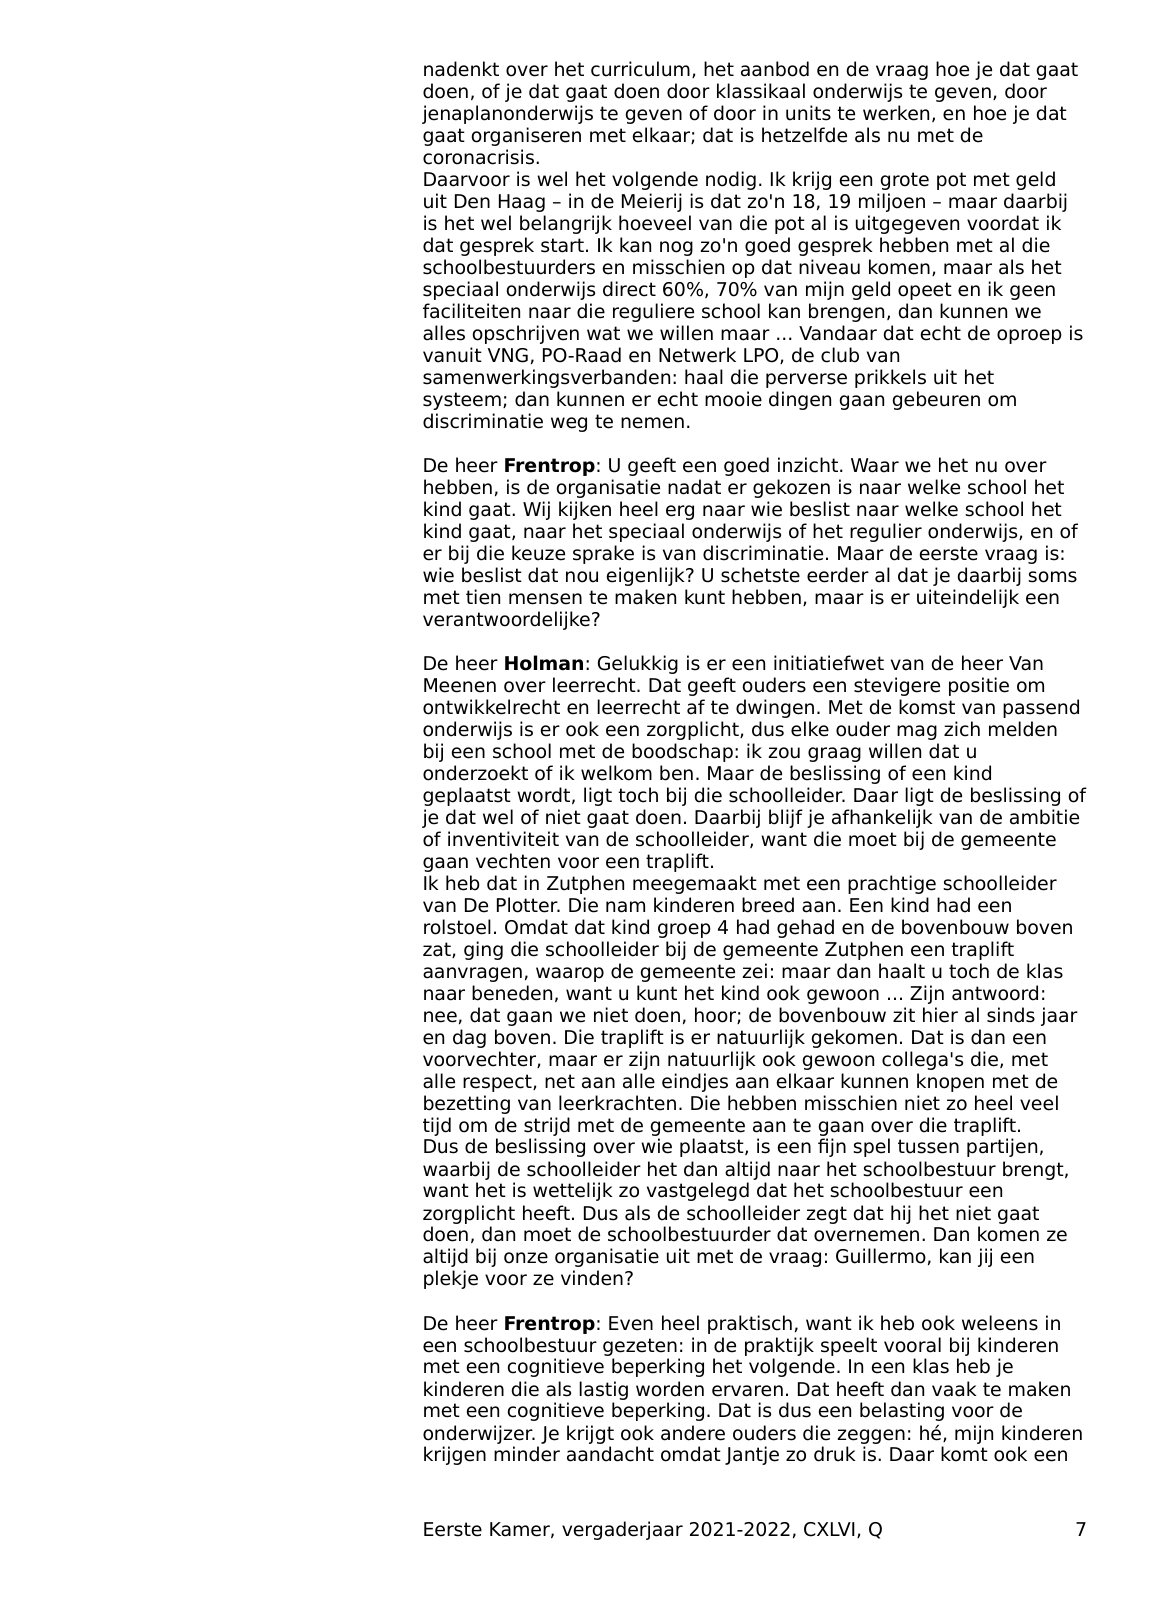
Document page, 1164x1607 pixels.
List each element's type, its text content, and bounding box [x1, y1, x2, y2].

text De heer Frentrop: U geeft een goed inzicht. Waar we het nu over hebben, is de organisatie nadat er gekozen is naar welke school het kind gaat. Wij kijken heel erg naar wie beslist naar welke school het kind gaat, naar het speciaal onderwijs of het regulier onderwijs, en of er bij die keuze sprake is van discriminatie. Maar de eerste vraag is: wie beslist dat nou eigenlijk? U schetste eerder al dat je daarbij soms met tien mensen te maken kunt hebben, maar is er uiteindelijk een verantwoordelijke? [422, 455, 1087, 631]
text nadenkt over het curriculum, het aanbod en de vraag hoe je dat gaat doen, of je dat gaat doen door klassikaal onderwijs te geven, door jenaplanonderwijs te geven of door in units te werken, en hoe je dat gaat organiseren met elkaar; dat is hetzelfde als nu met de coronacrisis. [422, 59, 1087, 169]
text De heer Frentrop: Even heel praktisch, want ik heb ook weleens in een schoolbestuur gezeten: in de praktijk speelt vooral bij kinderen met een cognitieve beperking het volgende. In een klas heb je kinderen die als lastig worden ervaren. Dat heeft dan vaak te maken met een cognitieve beperking. Dat is dus een belasting voor de onderwijzer. Je krijgt ook andere ouders die zeggen: hé, mijn kinderen krijgen minder aandacht omdat Jantje zo druk is. Daar komt ook een [422, 1312, 1087, 1466]
text Dus de beslissing over wie plaatst, is een fijn spel tussen partijen, waarbij de schoolleider het dan altijd naar het schoolbestuur brengt, want het is wettelijk zo vastgelegd dat het schoolbestuur een zorgplicht heeft. Dus als de schoolleider zegt dat hij het niet gaat doen, dan moet de schoolbestuurder dat overnemen. Dan komen ze altijd bij onze organisatie uit met de vraag: Guillermo, kan jij een plekje voor ze vinden? [422, 1136, 1087, 1290]
text Ik heb dat in Zutphen meegemaakt met een prachtige schoolleider van De Plotter. Die nam kinderen breed aan. Een kind had een rolstoel. Omdat dat kind groep 4 had gehad en de bovenbouw boven zat, ging die schoolleider bij de gemeente Zutphen een traplift aanvragen, waarop de gemeente zei: maar dan haalt u toch de klas naar beneden, want u kunt het kind ook gewoon ... Zijn antwoord: nee, dat gaan we niet doen, hoor; de bovenbouw zit hier al sinds jaar en dag boven. Die traplift is er natuurlijk gekomen. Dat is dan een voorvechter, maar er zijn natuurlijk ook gewoon collega's die, met alle respect, net aan alle eindjes aan elkaar kunnen knopen met de bezetting van leerkrachten. Die hebben misschien niet zo heel veel tijd om de strijd met de gemeente aan te gaan over die traplift. [422, 873, 1087, 1136]
text Daarvoor is wel het volgende nodig. Ik krijg een grote pot met geld uit Den Haag – in de Meierij is dat zo'n 18, 19 miljoen – maar daarbij is het wel belangrijk hoeveel van die pot al is uitgegeven voordat ik dat gesprek start. Ik kan nog zo'n goed gesprek hebben met al die schoolbestuurders en misschien op dat niveau komen, maar als het speciaal onderwijs direct 60%, 70% van mijn geld opeet en ik geen faciliteiten naar die reguliere school kan brengen, dan kunnen we alles opschrijven wat we willen maar ... Vandaar dat echt de oproep is vanuit VNG, PO-Raad en Netwerk LPO, de club van samenwerkingsverbanden: haal die perverse prikkels uit het systeem; dan kunnen er echt mooie dingen gaan gebeuren om discriminatie weg te nemen. [422, 169, 1087, 433]
text De heer Holman: Gelukkig is er een initiatiefwet van de heer Van Meenen over leerrecht. Dat geeft ouders een stevigere positie om ontwikkelrecht en leerrecht af te dwingen. Met de komst van passend onderwijs is er ook een zorgplicht, dus elke ouder mag zich melden bij een school met de boodschap: ik zou graag willen dat u onderzoekt of ik welkom ben. Maar de beslissing of een kind geplaatst wordt, ligt toch bij die schoolleider. Daar ligt de beslissing of je dat wel of niet gaat doen. Daarbij blijf je afhankelijk van de ambitie of inventiviteit van de schoolleider, want die moet bij de gemeente gaan vechten voor een traplift. [422, 653, 1087, 873]
